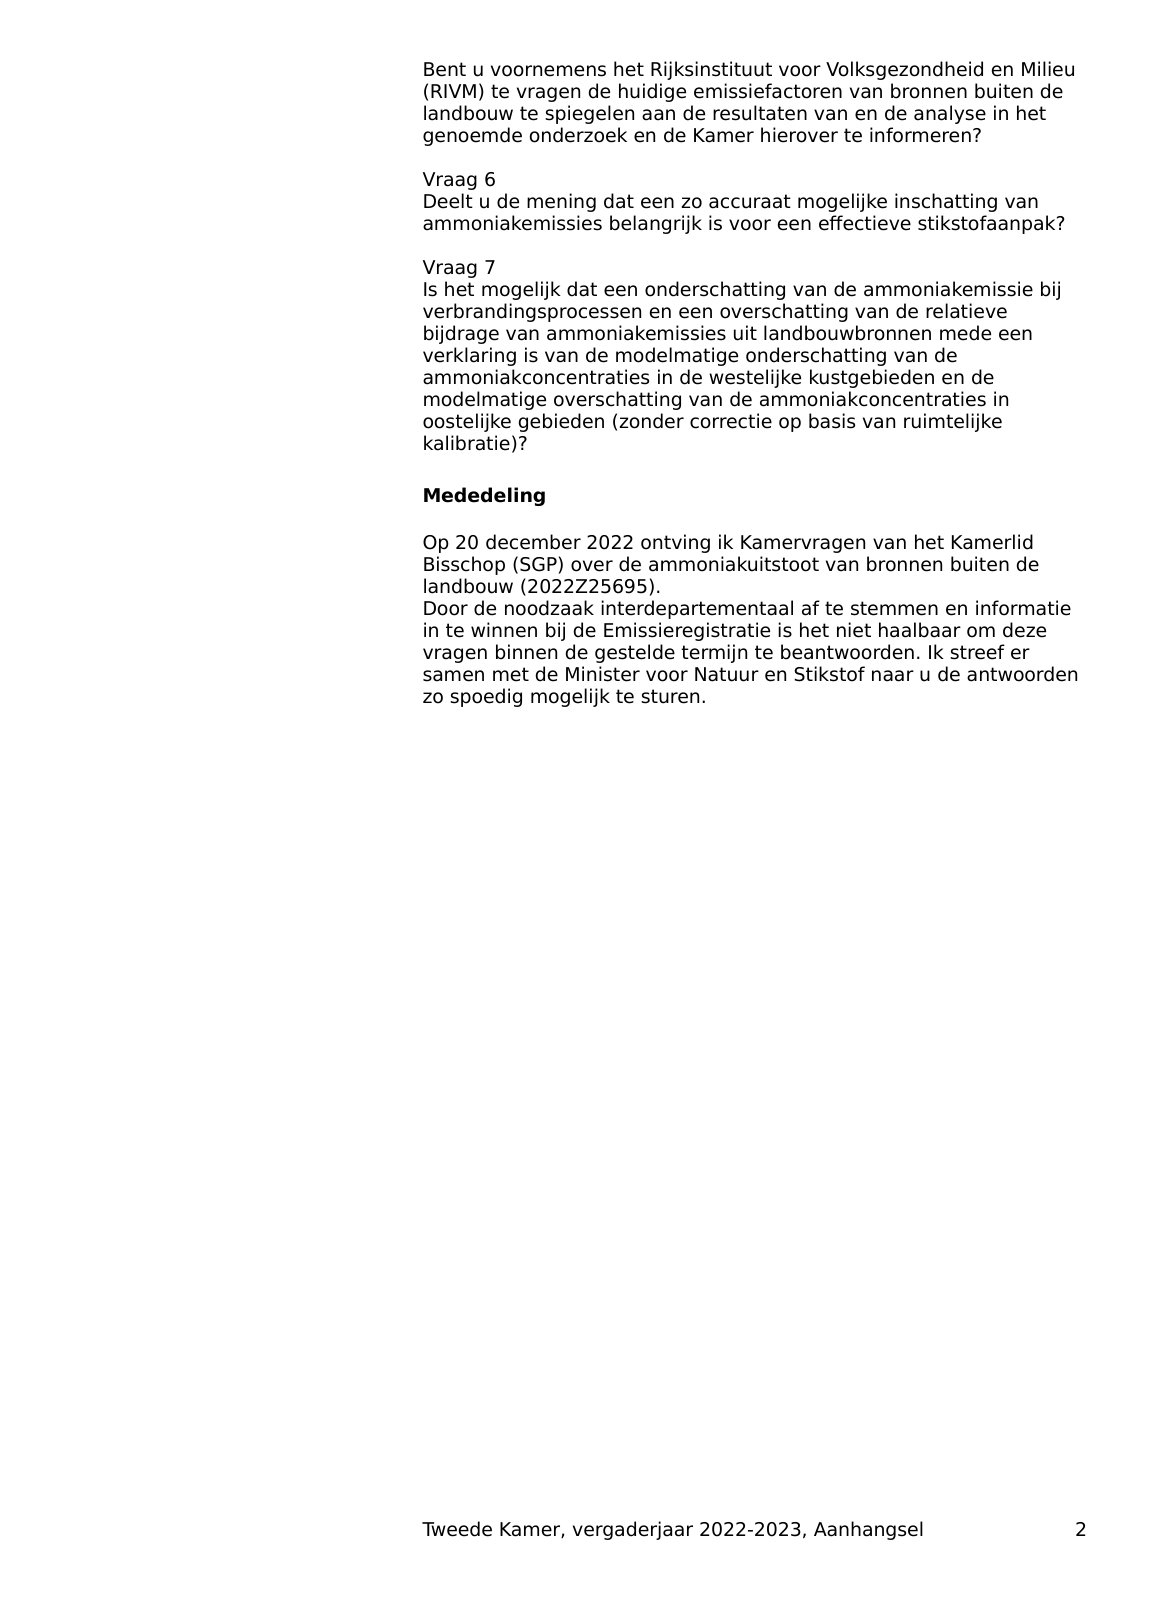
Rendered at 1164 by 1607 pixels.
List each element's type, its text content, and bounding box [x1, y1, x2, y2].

text Door de noodzaak interdepartementaal af te stemmen en informatie in te winnen bij de Emissieregistratie is het niet haalbaar om deze vragen binnen de gestelde termijn te beantwoorden. Ik streef er samen met de Minister voor Natuur en Stikstof naar u de antwoorden zo spoedig mogelijk te sturen. [422, 598, 1087, 708]
text Vraag 6 [422, 169, 1087, 191]
text Vraag 7 [422, 257, 1087, 279]
text Is het mogelijk dat een onderschatting van de ammoniakemissie bij verbrandingsprocessen en een overschatting van de relatieve bijdrage van ammoniakemissies uit landbouwbronnen mede een verklaring is van de modelmatige onderschatting van de ammoniakconcentraties in de westelijke kustgebieden en de modelmatige overschatting van de ammoniakconcentraties in oostelijke gebieden (zonder correctie op basis van ruimtelijke kalibratie)? [422, 279, 1087, 455]
text Bent u voornemens het Rijksinstituut voor Volksgezondheid en Milieu (RIVM) te vragen de huidige emissiefactoren van bronnen buiten de landbouw te spiegelen aan de resultaten van en de analyse in het genoemde onderzoek en de Kamer hierover te informeren? [422, 59, 1087, 147]
text Deelt u de mening dat een zo accuraat mogelijke inschatting van ammoniakemissies belangrijk is voor een effectieve stikstofaanpak? [422, 191, 1087, 235]
subtitle Mededeling [422, 485, 1087, 507]
text Op 20 december 2022 ontving ik Kamervragen van het Kamerlid Bisschop (SGP) over de ammoniakuitstoot van bronnen buiten de landbouw (2022Z25695). [422, 532, 1087, 598]
